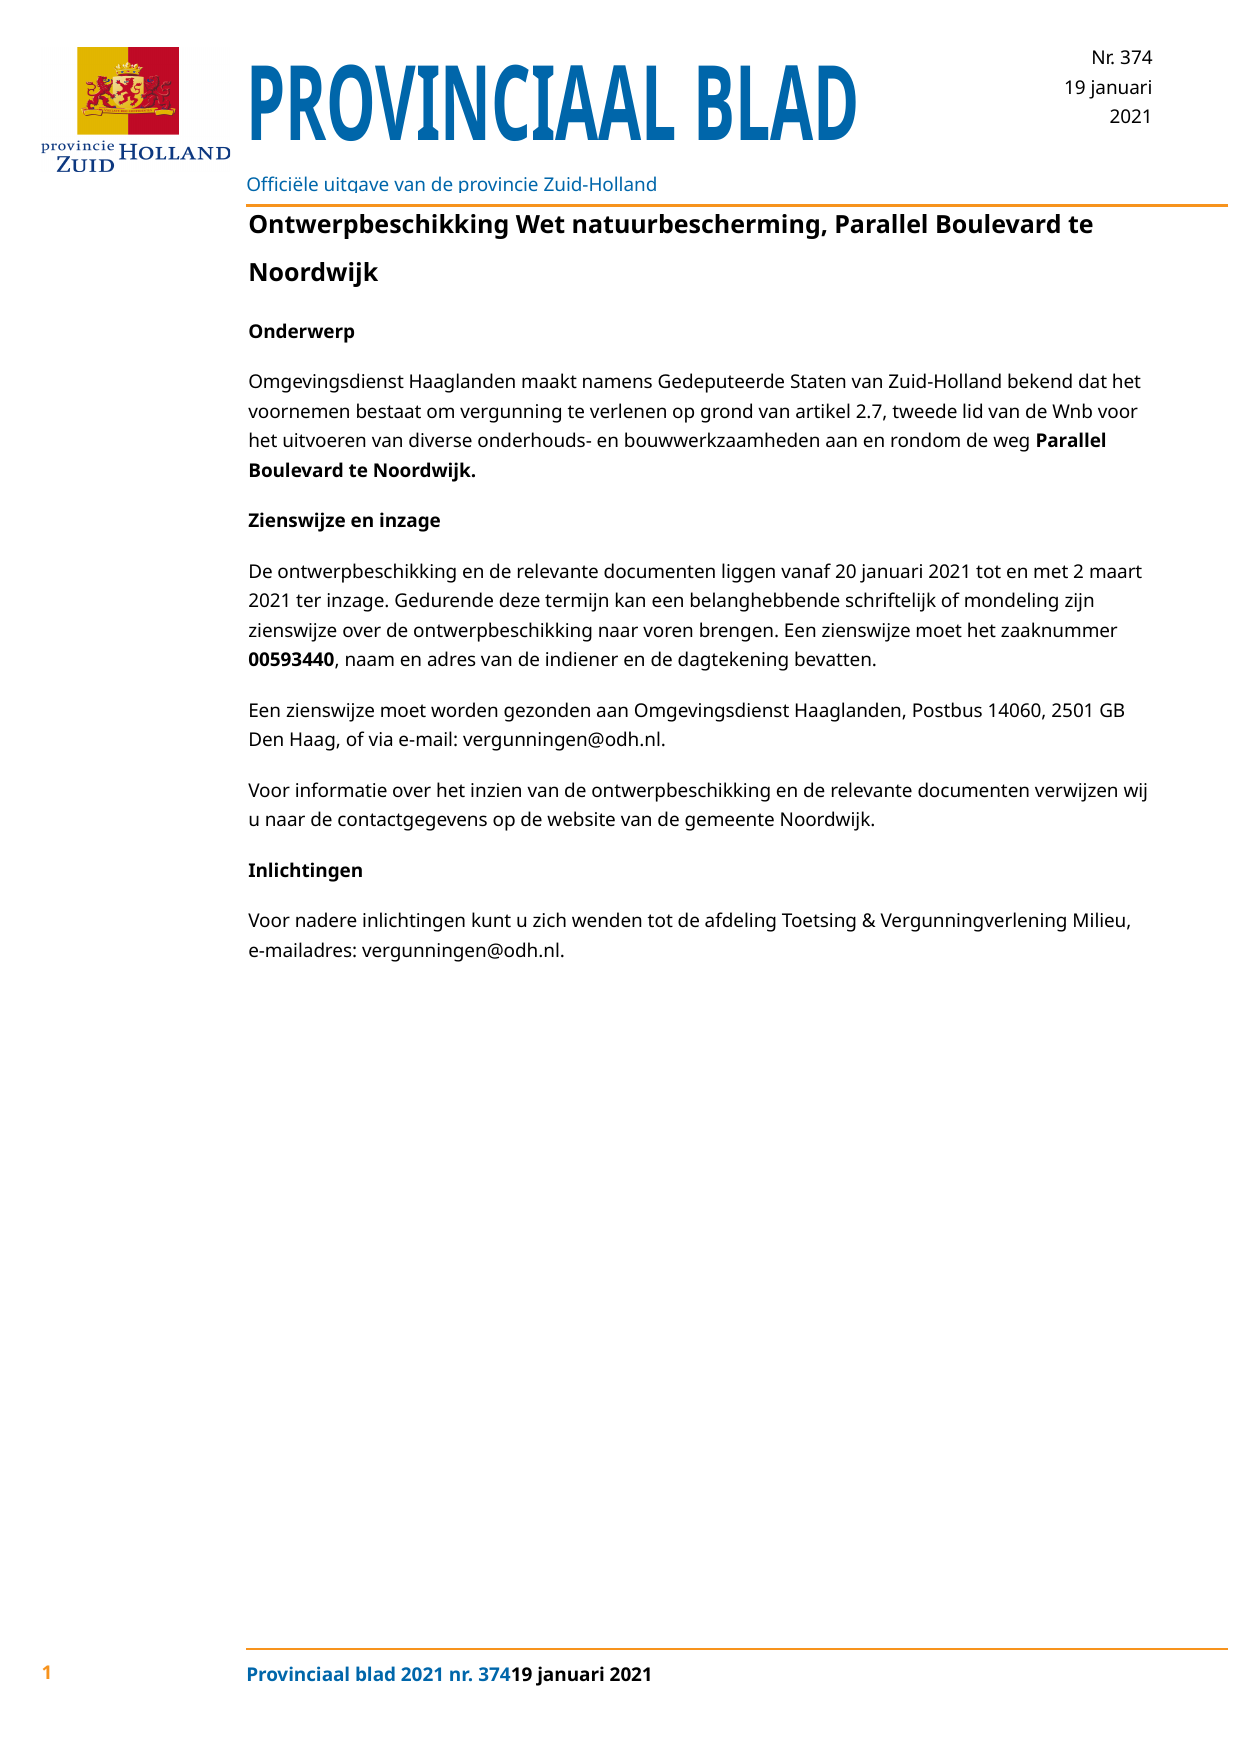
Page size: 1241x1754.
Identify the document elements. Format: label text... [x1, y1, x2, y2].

text De ontwerpbeschikking en de relevante documenten liggen vanaf 20 januari 2021 tot en met 2 maart 2021 ter inzage. Gedurende deze termijn kan een belanghebbende schriftelijk of mondeling zijn zienswijze over de ontwerpbeschikking naar voren brengen. Een zienswijze moet het zaaknummer 00593440, naam en adres van de indiener en de dagtekening bevatten. [248, 558, 1152, 672]
text Inlichtingen [248, 857, 1152, 883]
text Zienswijze en inzage [248, 507, 1152, 533]
text Omgevingsdienst Haaglanden maakt namens Gedeputeerde Staten van Zuid-Holland bekend dat het voornemen bestaat om vergunning te verlenen op grond van artikel 2.7, tweede lid van de Wnb voor het uitvoeren van diverse onderhouds- en bouwwerkzaamheden aan en rondom de weg Parallel Boulevard te Noordwijk. [248, 368, 1152, 483]
text Voor nadere inlichtingen kunt u zich wenden tot de afdeling Toetsing & Vergunningverlening Milieu, e-mailadres: vergunningen@odh.nl. [248, 907, 1152, 963]
picture [41, 47, 231, 172]
text Een zienswijze moet worden gezonden aan Omgevingsdienst Haaglanden, Postbus 14060, 2501 GB Den Haag, of via e-mail: vergunningen@odh.nl. [248, 697, 1152, 752]
text Onderwerp [248, 318, 1152, 344]
text Voor informatie over het inzien van de ontwerpbeschikking en de relevante documenten verwijzen wij u naar de contactgegevens op de website van de gemeente Noordwijk. [248, 777, 1152, 832]
text Ontwerpbeschikking Wet natuurbescherming, Parallel Boulevard te Noordwijk [248, 207, 1152, 288]
